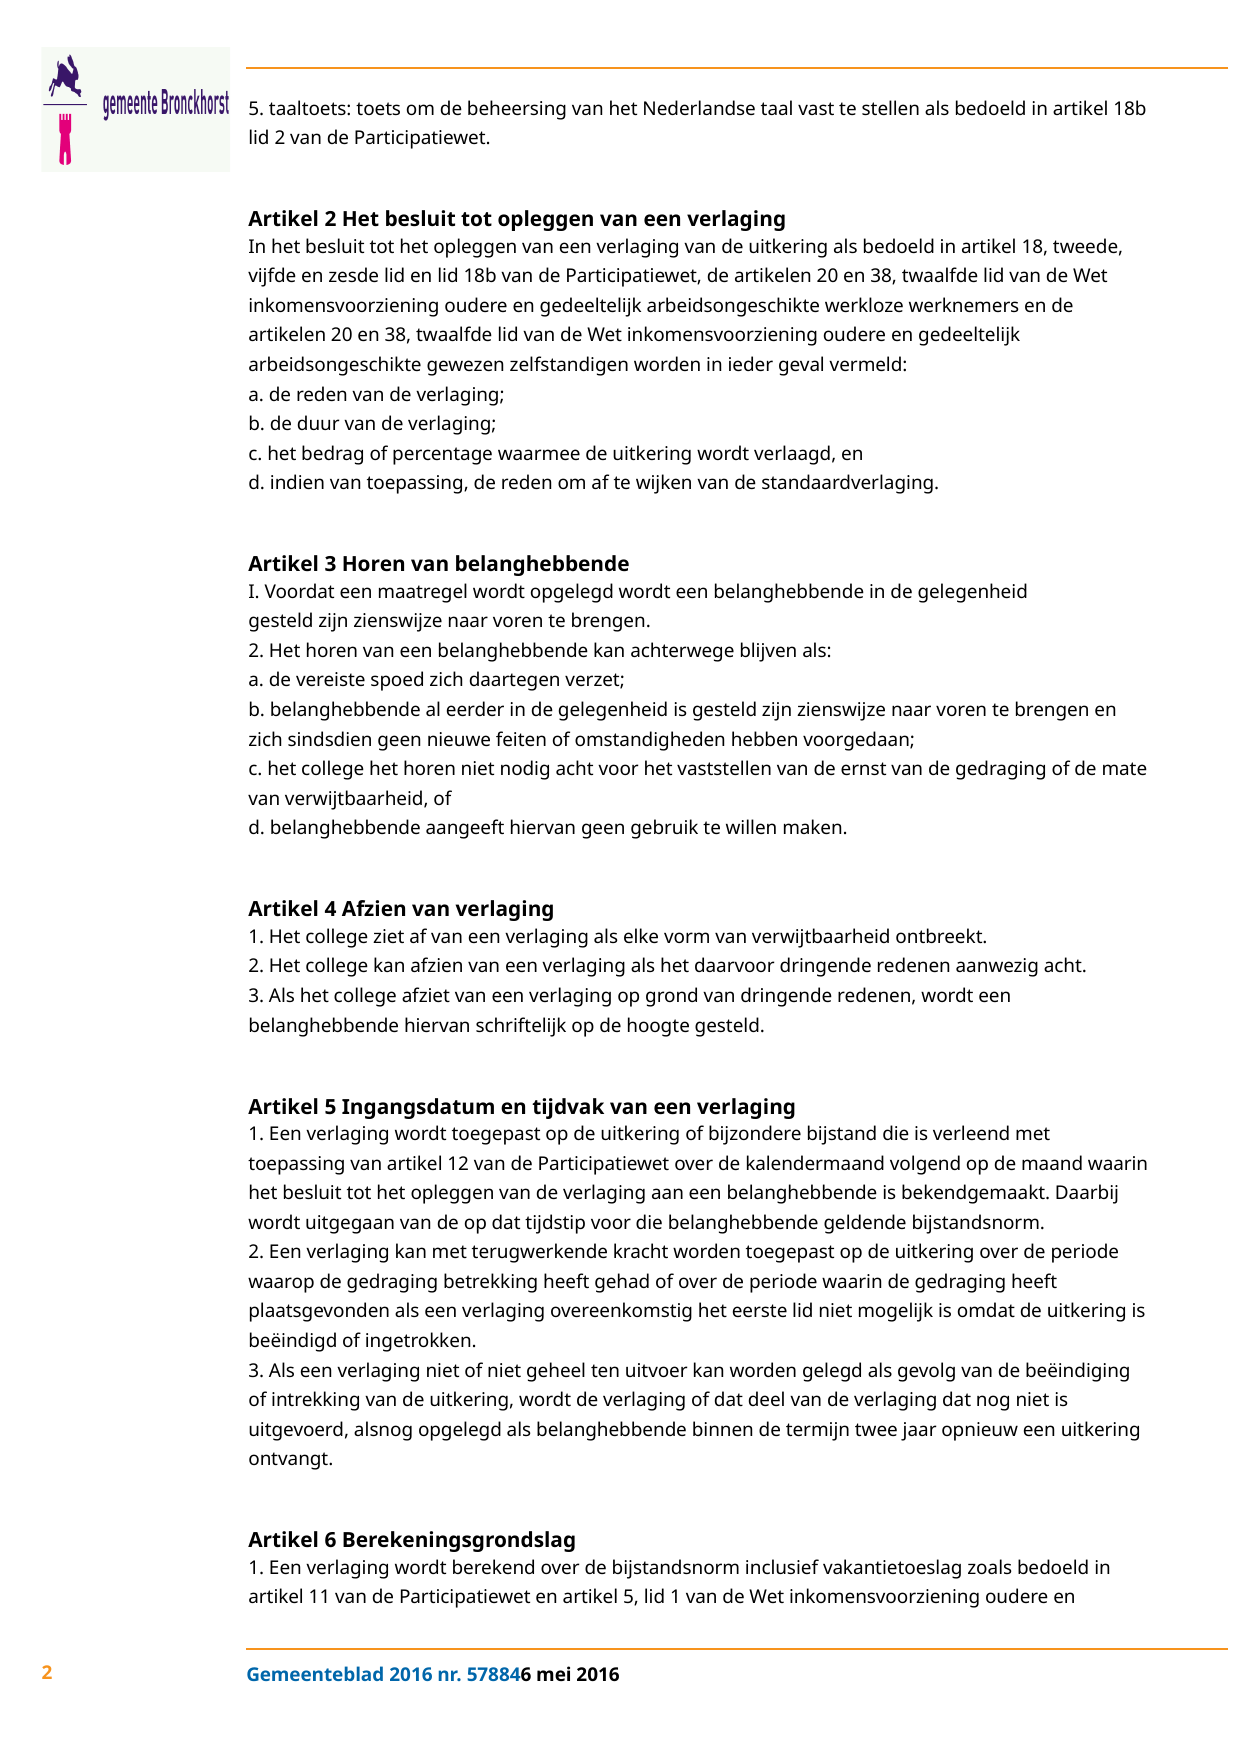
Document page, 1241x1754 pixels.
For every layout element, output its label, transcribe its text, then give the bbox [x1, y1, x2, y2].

text Artikel 4 Afzien van verlaging [248, 894, 1152, 923]
text a. de vereiste spoed zich daartegen verzet; [248, 667, 1152, 692]
text c. het college het horen niet nodig acht voor het vaststellen van de ernst van de gedraging of de mate van verwijtbaarheid, of [248, 755, 1152, 811]
text Artikel 5 Ingangsdatum en tijdvak van een verlaging [248, 1092, 1152, 1120]
text gesteld zijn zienswijze naar voren te brengen. [248, 607, 1152, 633]
text 1. Een verlaging wordt berekend over de bijstandsnorm inclusief vakantietoeslag zoals bedoeld in artikel 11 van de Participatiewet en artikel 5, lid 1 van de Wet inkomensvoorziening oudere en [248, 1554, 1152, 1609]
text 3. Als het college afziet van een verlaging op grond van dringende redenen, wordt een belanghebbende hiervan schriftelijk op de hoogte gesteld. [248, 982, 1152, 1037]
text 5. taaltoets: toets om de beheersing van het Nederlandse taal vast te stellen als bedoeld in artikel 18b lid 2 van de Participatiewet. [248, 95, 1152, 150]
text In het besluit tot het opleggen van een verlaging van de uitkering als bedoeld in artikel 18, tweede, vijfde en zesde lid en lid 18b van de Participatiewet, de artikelen 20 en 38, twaalfde lid van de Wet inkomensvoorziening oudere en gedeeltelijk arbeidsongeschikte werkloze werknemers en de artikelen 20 en 38, twaalfde lid van de Wet inkomensvoorziening oudere en gedeeltelijk arbeidsongeschikte gewezen zelfstandigen worden in ieder geval vermeld: [248, 233, 1152, 377]
text Artikel 3 Horen van belanghebbende [248, 549, 1152, 578]
text I. Voordat een maatregel wordt opgelegd wordt een belanghebbende in de gelegenheid [248, 578, 1152, 604]
text 1. Een verlaging wordt toegepast op de uitkering of bijzondere bijstand die is verleend met toepassing van artikel 12 van de Participatiewet over de kalendermaand volgend op de maand waarin het besluit tot het opleggen van de verlaging aan een belanghebbende is bekendgemaakt. Daarbij wordt uitgegaan van de op dat tijdstip voor die belanghebbende geldende bijstandsnorm. [248, 1120, 1152, 1235]
text b. de duur van de verlaging; [248, 410, 1152, 436]
text d. belanghebbende aangeeft hiervan geen gebruik te willen maken. [248, 814, 1152, 840]
text Artikel 2 Het besluit tot opleggen van een verlaging [248, 204, 1152, 233]
text 2. Het college kan afzien van een verlaging als het daarvoor dringende redenen aanwezig acht. [248, 953, 1152, 978]
text d. indien van toepassing, de reden om af te wijken van de standaardverlaging. [248, 469, 1152, 495]
text c. het bedrag of percentage waarmee de uitkering wordt verlaagd, en [248, 440, 1152, 466]
text 1. Het college ziet af van een verlaging als elke vorm van verwijtbaarheid ontbreekt. [248, 923, 1152, 949]
text 2. Een verlaging kan met terugwerkende kracht worden toegepast op de uitkering over de periode waarop de gedraging betrekking heeft gehad of over de periode waarin de gedraging heeft plaatsgevonden als een verlaging overeenkomstig het eerste lid niet mogelijk is omdat de uitkering is beëindigd of ingetrokken. [248, 1238, 1152, 1353]
text Artikel 6 Berekeningsgrondslag [248, 1526, 1152, 1554]
text 3. Als een verlaging niet of niet geheel ten uitvoer kan worden gelegd als gevolg van de beëindiging of intrekking van de uitkering, wordt de verlaging of dat deel van de verlaging dat nog niet is uitgevoerd, alsnog opgelegd als belanghebbende binnen de termijn twee jaar opnieuw een uitkering ontvangt. [248, 1357, 1152, 1471]
text b. belanghebbende al eerder in de gelegenheid is gesteld zijn zienswijze naar voren te brengen en zich sindsdien geen nieuwe feiten of omstandigheden hebben voorgedaan; [248, 696, 1152, 752]
picture [41, 47, 231, 172]
text 2. Het horen van een belanghebbende kan achterwege blijven als: [248, 637, 1152, 663]
text a. de reden van de verlaging; [248, 381, 1152, 406]
